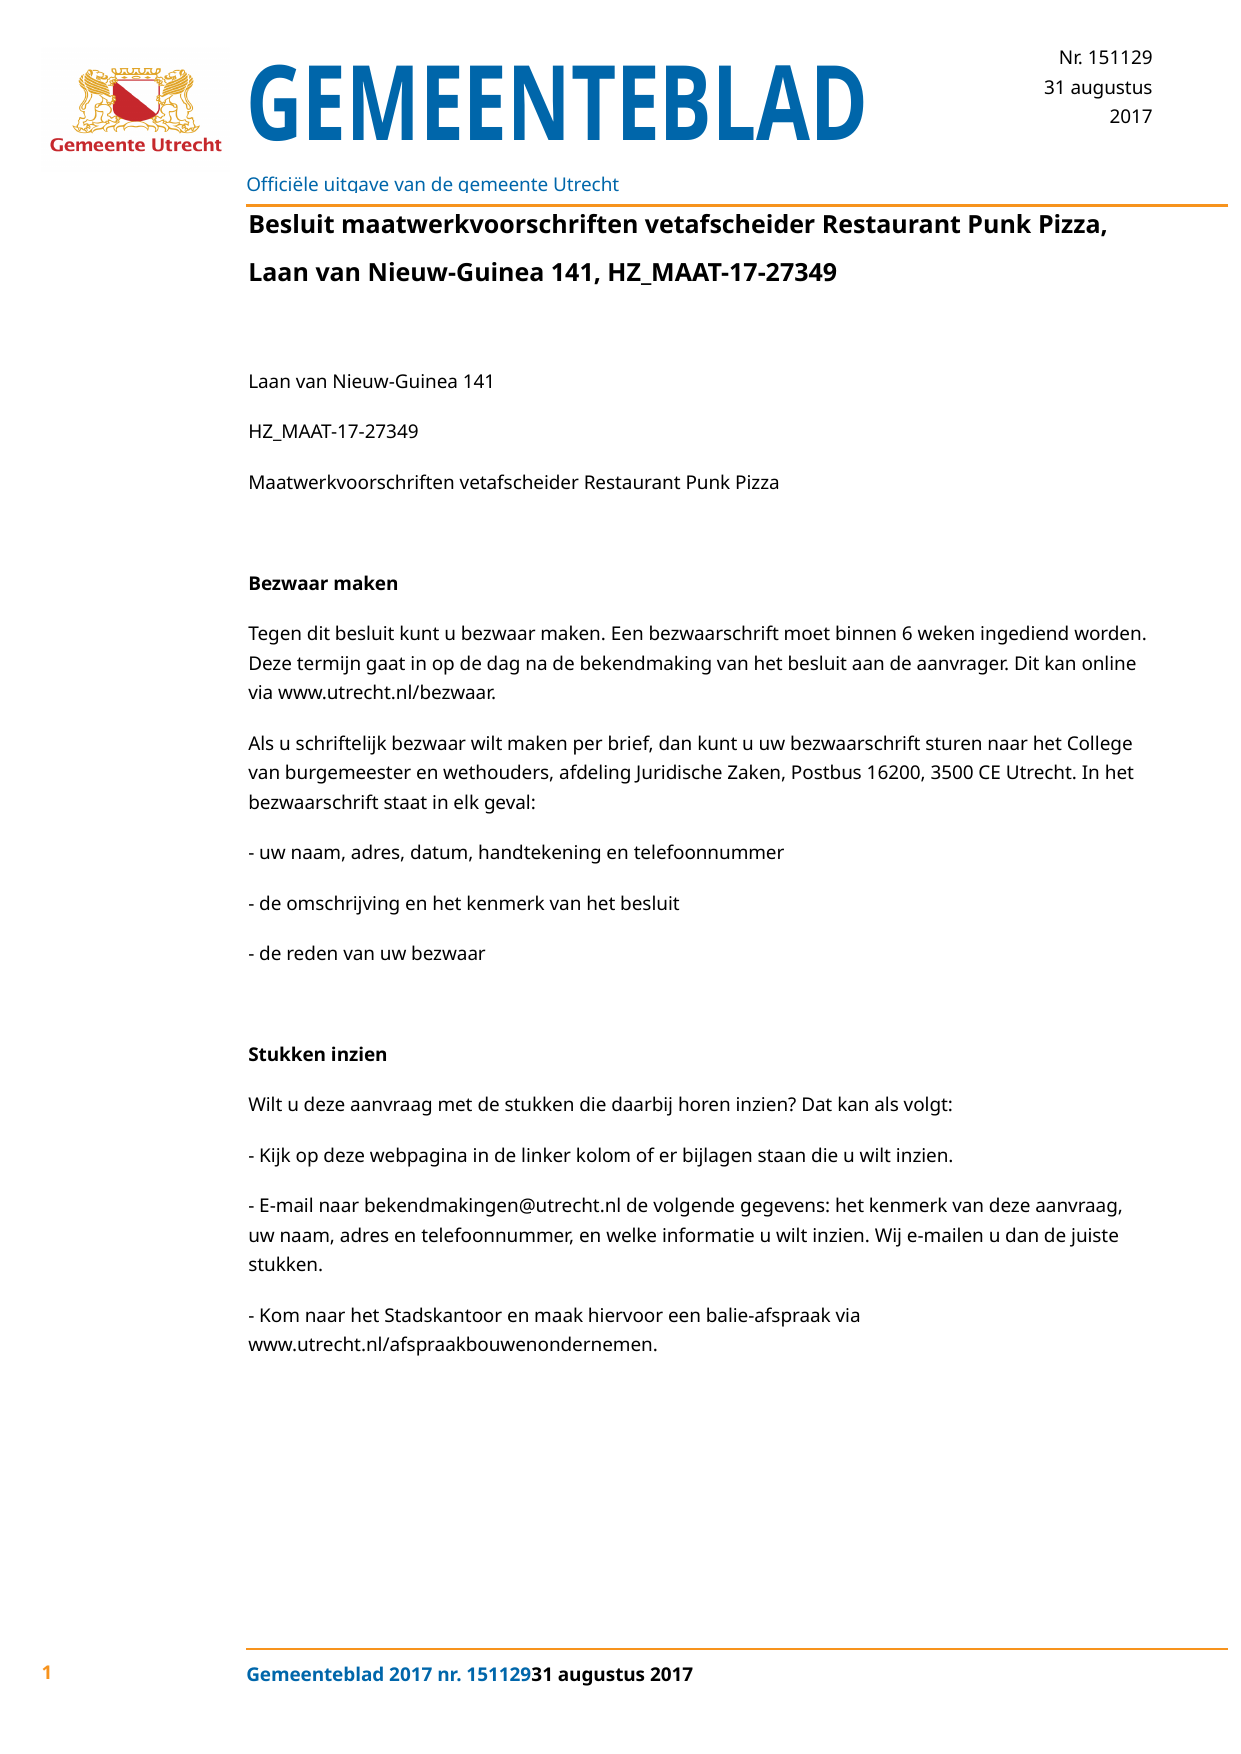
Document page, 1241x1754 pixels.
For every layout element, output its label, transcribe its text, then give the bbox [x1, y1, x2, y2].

text - uw naam, adres, datum, handtekening en telefoonnummer [248, 839, 1152, 865]
text - de omschrijving en het kenmerk van het besluit [248, 890, 1152, 916]
text Wilt u deze aanvraag met de stukken die daarbij horen inzien? Dat kan als volgt: [248, 1092, 1152, 1117]
text Als u schriftelijk bezwaar wilt maken per brief, dan kunt u uw bezwaarschrift sturen naar het College van burgemeester en wethouders, afdeling Juridische Zaken, Postbus 16200, 3500 CE Utrecht. In het bezwaarschrift staat in elk geval: [248, 730, 1152, 815]
text Besluit maatwerkvoorschriften vetafscheider Restaurant Punk Pizza, Laan van Nieuw-Guinea 141, HZ_MAAT-17-27349 [248, 207, 1152, 288]
text - Kijk op deze webpagina in de linker kolom of er bijlagen staan die u wilt inzien. [248, 1142, 1152, 1168]
text Maatwerkvoorschriften vetafscheider Restaurant Punk Pizza [248, 469, 1152, 495]
text HZ_MAAT-17-27349 [248, 419, 1152, 444]
text - Kom naar het Stadskantoor en maak hiervoor een balie-afspraak via www.utrecht.nl/afspraakbouwenondernemen. [248, 1302, 1152, 1357]
text Stukken inzien [248, 1041, 1152, 1067]
picture [41, 47, 231, 172]
text Bezwaar maken [248, 570, 1152, 596]
text Tegen dit besluit kunt u bezwaar maken. Een bezwaarschrift moet binnen 6 weken ingediend worden. Deze termijn gaat in op de dag na de bekendmaking van het besluit aan de aanvrager. Dit kan online via www.utrecht.nl/bezwaar. [248, 620, 1152, 705]
text - de reden van uw bezwaar [248, 940, 1152, 966]
text Laan van Nieuw-Guinea 141 [248, 368, 1152, 394]
text - E-mail naar bekendmakingen@utrecht.nl de volgende gegevens: het kenmerk van deze aanvraag, uw naam, adres en telefoonnummer, en welke informatie u wilt inzien. Wij e-mailen u dan de juiste stukken. [248, 1192, 1152, 1277]
